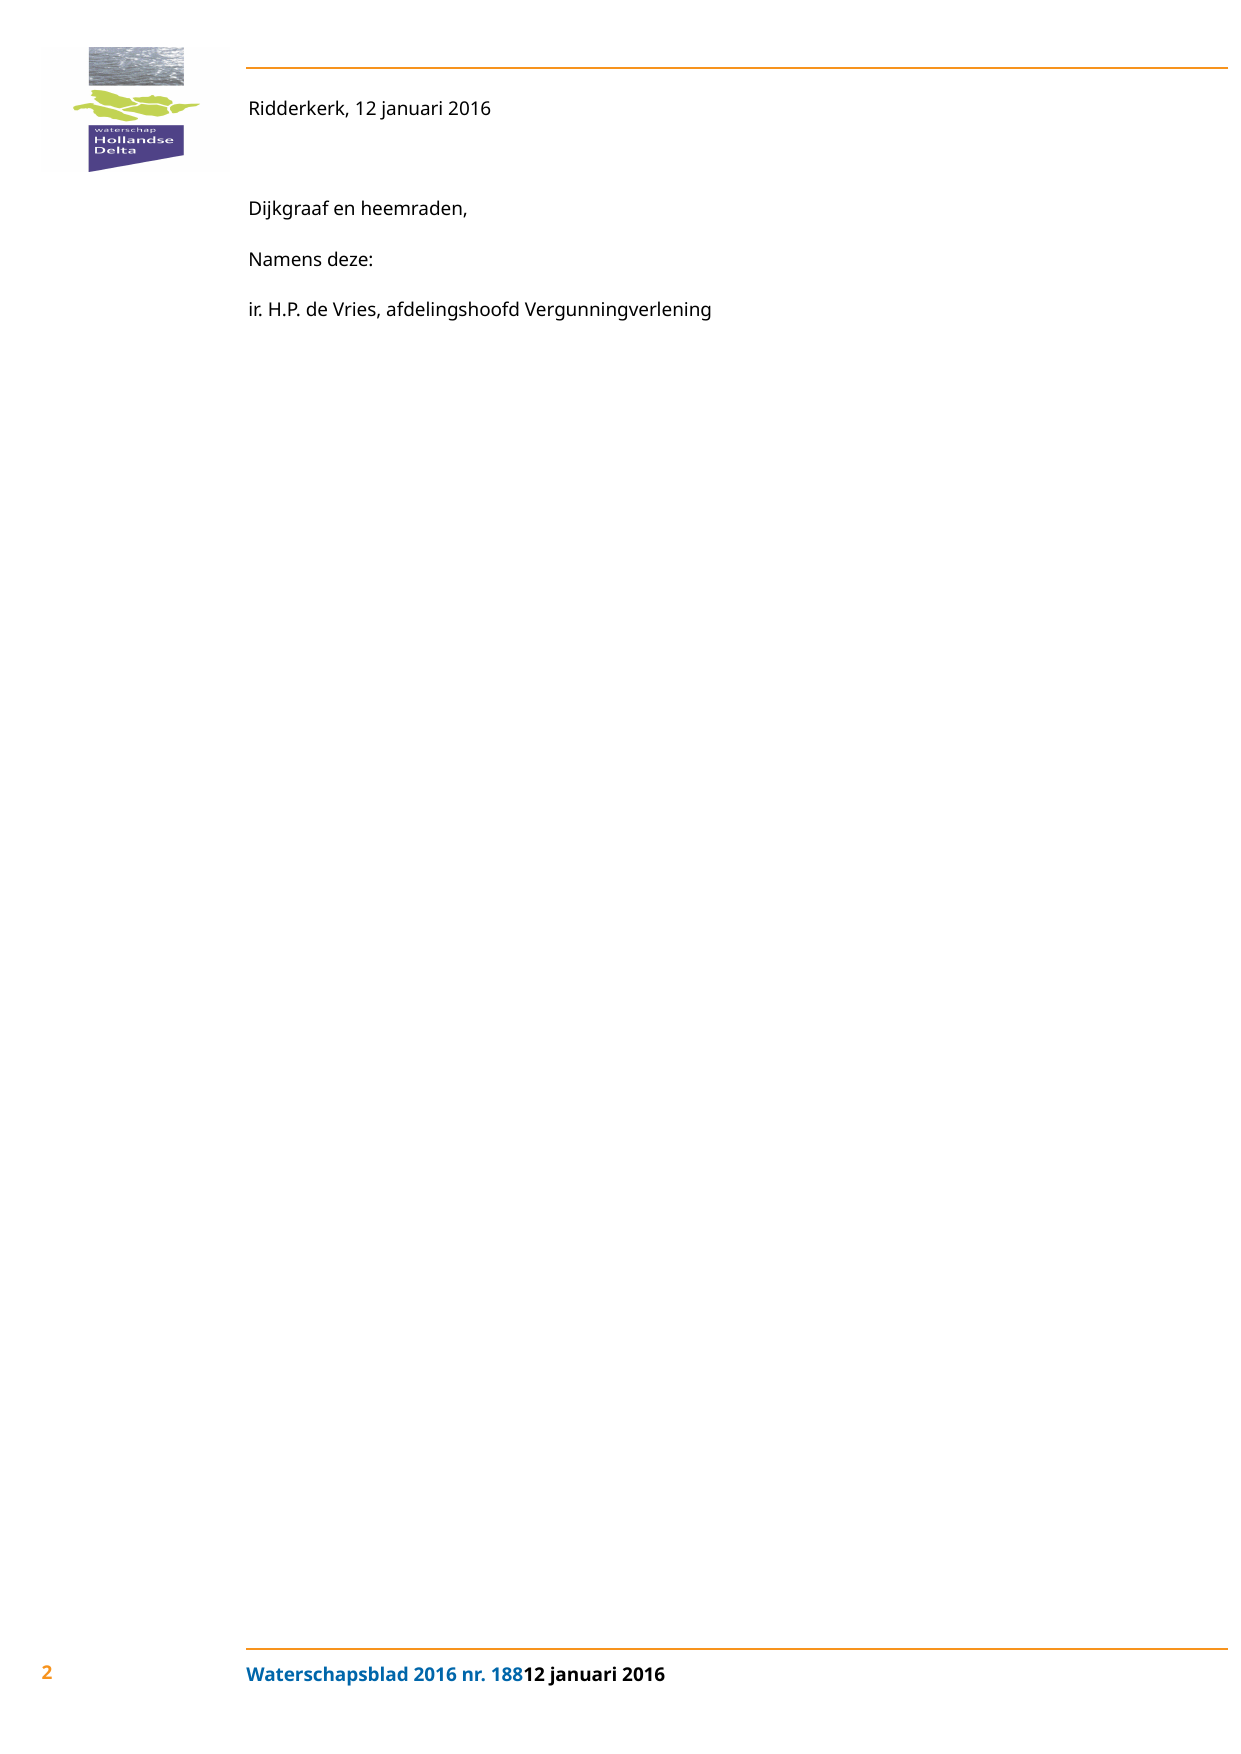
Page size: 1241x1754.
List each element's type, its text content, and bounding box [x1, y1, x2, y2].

picture [41, 47, 231, 172]
text ir. H.P. de Vries, afdelingshoofd Vergunningverlening [248, 296, 1152, 322]
text Namens deze: [248, 246, 1152, 272]
text Ridderkerk, 12 januari 2016 [248, 95, 1152, 121]
text Dijkgraaf en heemraden, [248, 196, 1152, 221]
